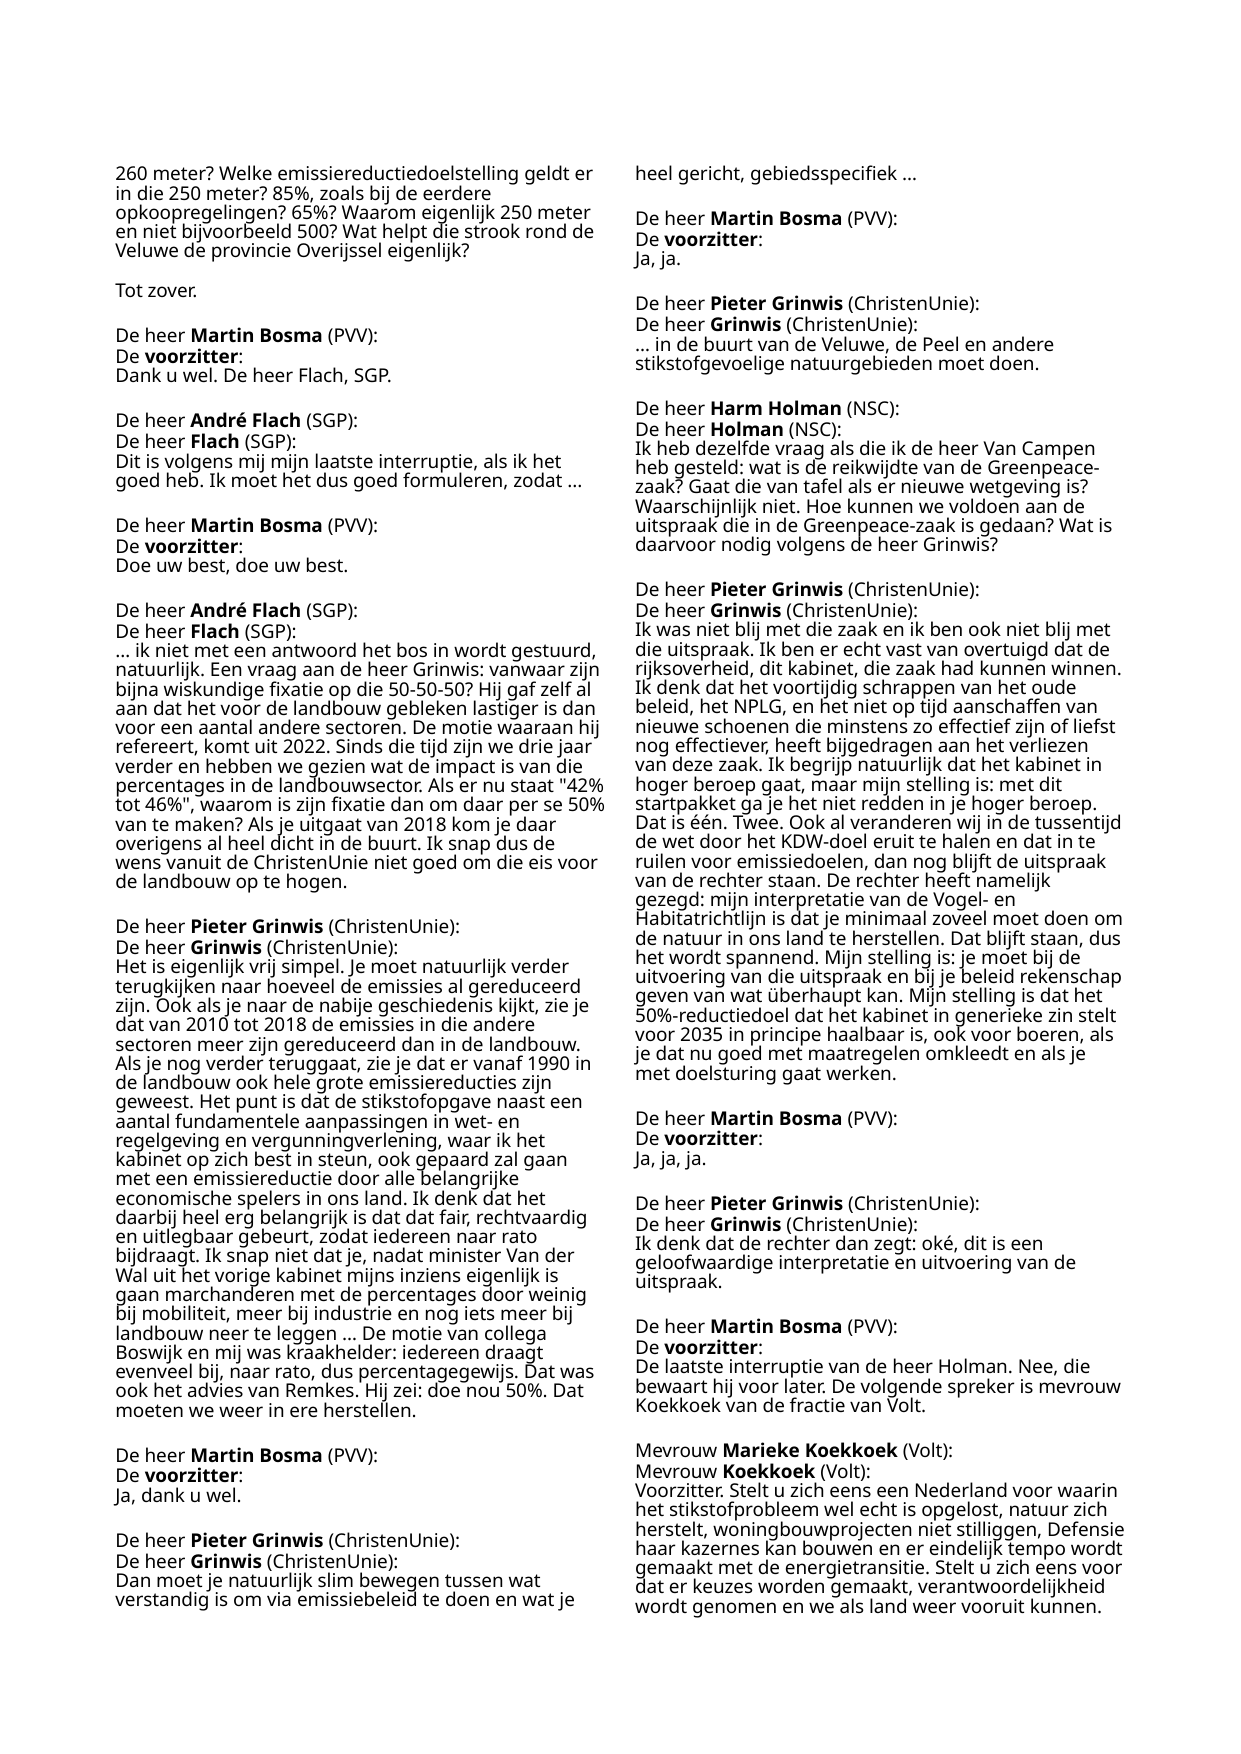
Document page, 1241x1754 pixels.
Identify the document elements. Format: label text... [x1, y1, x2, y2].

text De heer Martin Bosma (PVV): [635, 1105, 1125, 1130]
text De heer Grinwis (ChristenUnie): [635, 316, 1125, 336]
text De heer Grinwis (ChristenUnie): [115, 1553, 605, 1572]
text De voorzitter: [115, 1467, 605, 1487]
text De heer Holman (NSC): [635, 421, 1125, 440]
text Ja, ja, ja. [635, 1150, 1125, 1169]
text … ik niet met een antwoord het bos in wordt gestuurd, natuurlijk. Een vraag aan de heer Grinwis: vanwaar zijn bijna wiskundige fixatie op die 50-50-50? Hij gaf zelf al aan dat het voor de landbouw gebleken lastiger is dan voor een aantal andere sectoren. De motie waaraan hij refereert, komt uit 2022. Sinds die tijd zijn we drie jaar verder en hebben we gezien wat de impact is van die percentages in de landbouwsector. Als er nu staat "42% tot 46%", waarom is zijn fixatie dan om daar per se 50% van te maken? Als je uitgaat van 2018 kom je daar overigens al heel dicht in de buurt. Ik snap dus de wens vanuit de ChristenUnie niet goed om die eis voor de landbouw op te hogen. [115, 642, 605, 893]
text Dit is volgens mij mijn laatste interruptie, als ik het goed heb. Ik moet het dus goed formuleren, zodat ... [115, 453, 605, 491]
text De heer Martin Bosma (PVV): [115, 512, 605, 538]
text Voorzitter. Stelt u zich eens een Nederland voor waarin het stikstofprobleem wel echt is opgelost, natuur zich herstelt, woningbouwprojecten niet stilliggen, Defensie haar kazernes kan bouwen en er eindelijk tempo wordt gemaakt met de energietransitie. Stelt u zich eens voor dat er keuzes worden gemaakt, verantwoordelijkheid wordt genomen en we als land weer vooruit kunnen. [635, 1482, 1125, 1617]
text 260 meter? Welke emissiereductiedoelstelling geldt er in die 250 meter? 85%, zoals bij de eerdere opkoopregelingen? 65%? Waarom eigenlijk 250 meter en niet bijvoorbeeld 500? Wat helpt die strook rond de Veluwe de provincie Overijssel eigenlijk? [115, 165, 605, 262]
text Ik denk dat de rechter dan zegt: oké, dit is een geloofwaardige interpretatie en uitvoering van de uitspraak. [635, 1235, 1125, 1293]
text De voorzitter: [115, 348, 605, 367]
text Tot zover. [115, 282, 605, 302]
text De heer André Flach (SGP): [115, 597, 605, 623]
text De heer Martin Bosma (PVV): [635, 205, 1125, 231]
text De heer Pieter Grinwis (ChristenUnie): [115, 913, 605, 939]
text heel gericht, gebiedsspecifiek … [635, 165, 1125, 184]
text Ja, dank u wel. [115, 1487, 605, 1506]
text De heer Flach (SGP): [115, 433, 605, 453]
text De heer Pieter Grinwis (ChristenUnie): [635, 576, 1125, 602]
text De voorzitter: [635, 1130, 1125, 1150]
text De heer Pieter Grinwis (ChristenUnie): [635, 1190, 1125, 1216]
text De voorzitter: [115, 538, 605, 557]
text De heer Martin Bosma (PVV): [115, 322, 605, 348]
text De heer Flach (SGP): [115, 623, 605, 642]
text De voorzitter: [635, 231, 1125, 250]
text Mevrouw Koekkoek (Volt): [635, 1463, 1125, 1482]
text … in de buurt van de Veluwe, de Peel en andere stikstofgevoelige natuurgebieden moet doen. [635, 336, 1125, 374]
text De voorzitter: [635, 1339, 1125, 1358]
text De heer Martin Bosma (PVV): [115, 1442, 605, 1467]
text De laatste interruptie van de heer Holman. Nee, die bewaart hij voor later. De volgende spreker is mevrouw Koekkoek van de fractie van Volt. [635, 1358, 1125, 1416]
text Doe uw best, doe uw best. [115, 557, 605, 576]
text De heer Harm Holman (NSC): [635, 395, 1125, 421]
text Ja, ja. [635, 250, 1125, 270]
text De heer Grinwis (ChristenUnie): [635, 1216, 1125, 1235]
text De heer André Flach (SGP): [115, 408, 605, 433]
text Dank u wel. De heer Flach, SGP. [115, 367, 605, 387]
text De heer Pieter Grinwis (ChristenUnie): [635, 291, 1125, 316]
text De heer Pieter Grinwis (ChristenUnie): [115, 1527, 605, 1553]
text De heer Grinwis (ChristenUnie): [635, 602, 1125, 621]
text Mevrouw Marieke Koekkoek (Volt): [635, 1437, 1125, 1463]
text Ik was niet blij met die zaak en ik ben ook niet blij met die uitspraak. Ik ben er echt vast van overtuigd dat de rijksoverheid, dit kabinet, die zaak had kunnen winnen. Ik denk dat het voortijdig schrappen van het oude beleid, het NPLG, en het niet op tijd aanschaffen van nieuwe schoenen die minstens zo effectief zijn of liefst nog effectiever, heeft bijgedragen aan het verliezen van deze zaak. Ik begrijp natuurlijk dat het kabinet in hoger beroep gaat, maar mijn stelling is: met dit startpakket ga je het niet redden in je hoger beroep. Dat is één. Twee. Ook al veranderen wij in de tussentijd de wet door het KDW-doel eruit te halen en dat in te ruilen voor emissiedoelen, dan nog blijft de uitspraak van de rechter staan. De rechter heeft namelijk gezegd: mijn interpretatie van de Vogel- en Habitatrichtlijn is dat je minimaal zoveel moet doen om de natuur in ons land te herstellen. Dat blijft staan, dus het wordt spannend. Mijn stelling is: je moet bij de uitvoering van die uitspraak en bij je beleid rekenschap geven van wat überhaupt kan. Mijn stelling is dat het 50%-reductiedoel dat het kabinet in generieke zin stelt voor 2035 in principe haalbaar is, ook voor boeren, als je dat nu goed met maatregelen omkleedt en als je met doelsturing gaat werken. [635, 621, 1125, 1084]
text Ik heb dezelfde vraag als die ik de heer Van Campen heb gesteld: wat is de reikwijdte van de Greenpeace-zaak? Gaat die van tafel als er nieuwe wetgeving is? Waarschijnlijk niet. Hoe kunnen we voldoen aan de uitspraak die in de Greenpeace-zaak is gedaan? Wat is daarvoor nodig volgens de heer Grinwis? [635, 440, 1125, 556]
text De heer Martin Bosma (PVV): [635, 1313, 1125, 1339]
text Het is eigenlijk vrij simpel. Je moet natuurlijk verder terugkijken naar hoeveel de emissies al gereduceerd zijn. Ook als je naar de nabije geschiedenis kijkt, zie je dat van 2010 tot 2018 de emissies in die andere sectoren meer zijn gereduceerd dan in de landbouw. Als je nog verder teruggaat, zie je dat er vanaf 1990 in de landbouw ook hele grote emissiereducties zijn geweest. Het punt is dat de stikstofopgave naast een aantal fundamentele aanpassingen in wet- en regelgeving en vergunningverlening, waar ik het kabinet op zich best in steun, ook gepaard zal gaan met een emissiereductie door alle belangrijke economische spelers in ons land. Ik denk dat het daarbij heel erg belangrijk is dat dat fair, rechtvaardig en uitlegbaar gebeurt, zodat iedereen naar rato bijdraagt. Ik snap niet dat je, nadat minister Van der Wal uit het vorige kabinet mijns inziens eigenlijk is gaan marchanderen met de percentages door weinig bij mobiliteit, meer bij industrie en nog iets meer bij landbouw neer te leggen … De motie van collega Boswijk en mij was kraakhelder: iedereen draagt evenveel bij, naar rato, dus percentagegewijs. Dat was ook het advies van Remkes. Hij zei: doe nou 50%. Dat moeten we weer in ere herstellen. [115, 958, 605, 1421]
text Dan moet je natuurlijk slim bewegen tussen wat verstandig is om via emissiebeleid te doen en wat je [115, 1572, 605, 1610]
text De heer Grinwis (ChristenUnie): [115, 939, 605, 958]
